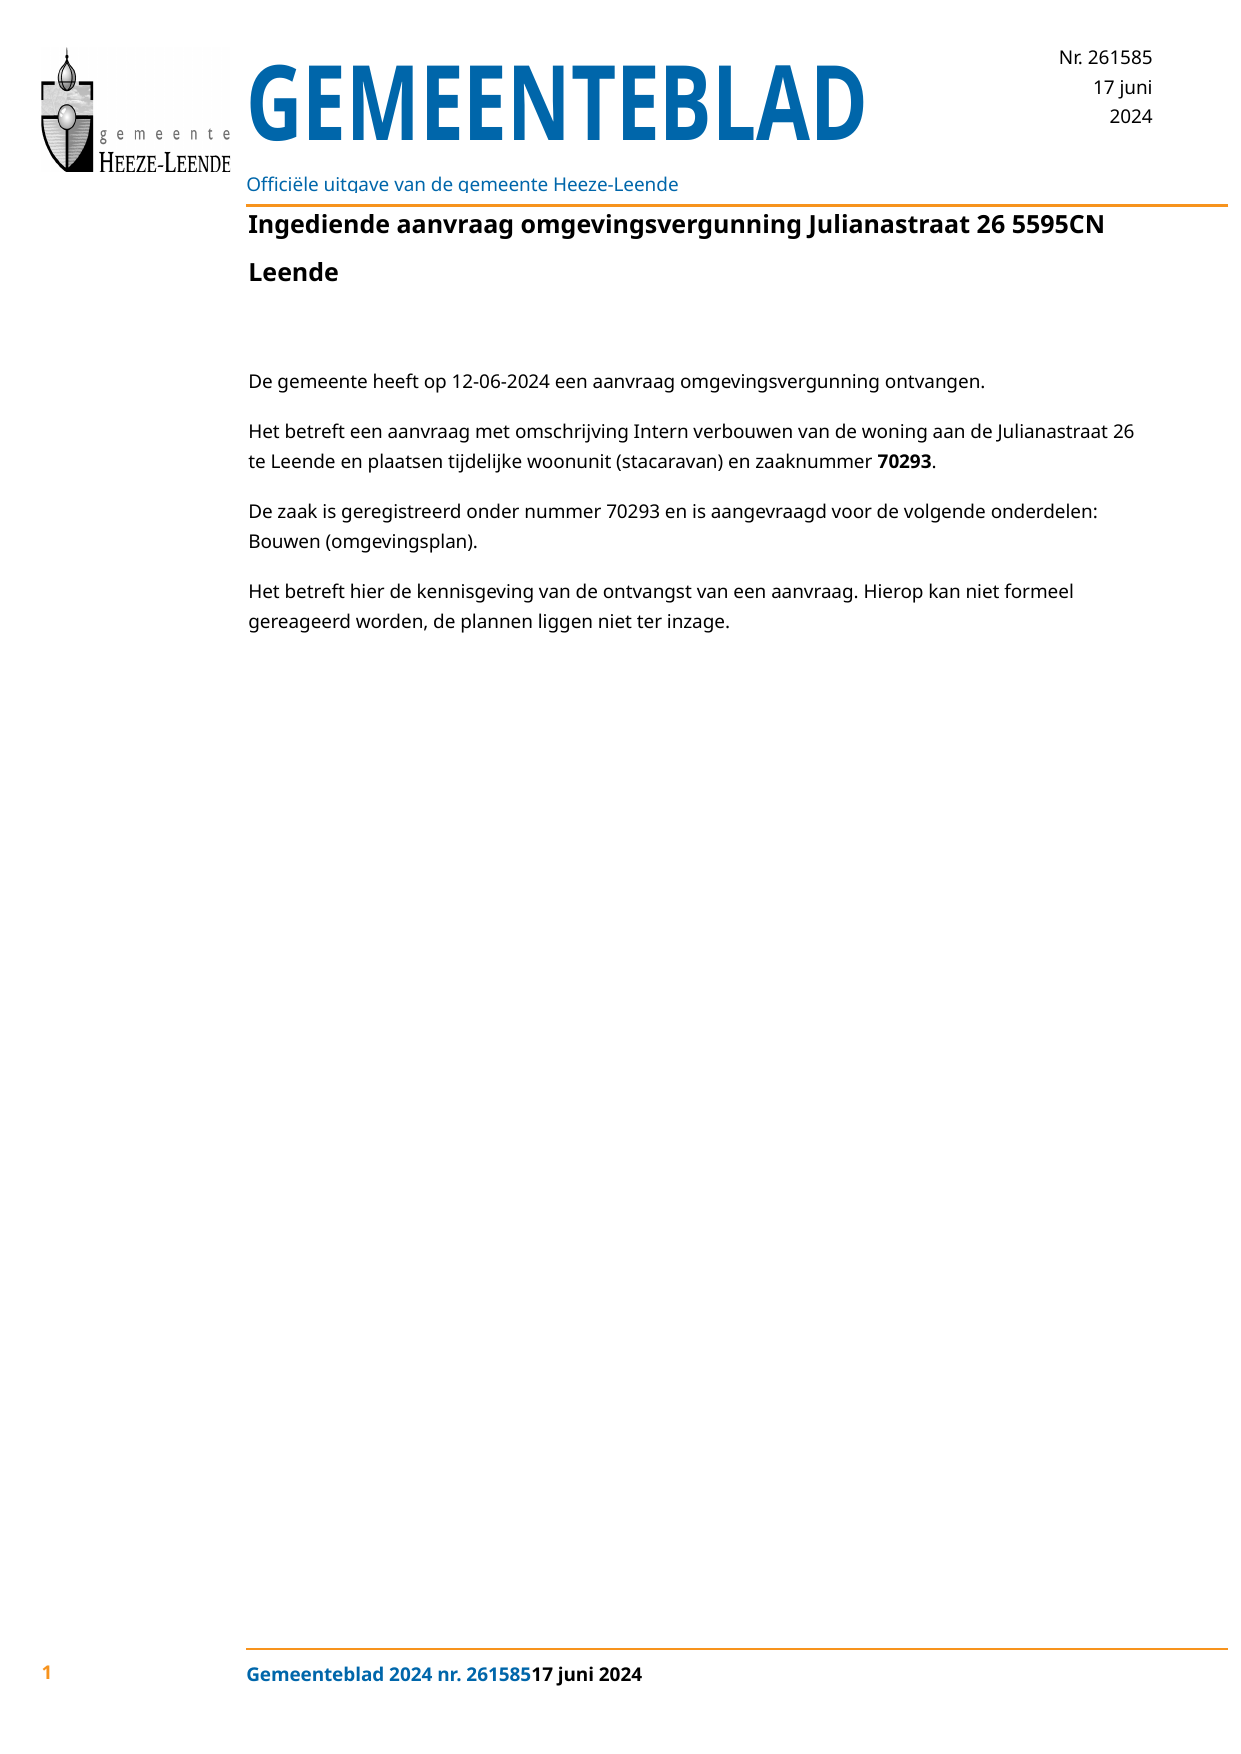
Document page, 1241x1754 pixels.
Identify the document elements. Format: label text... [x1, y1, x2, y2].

text Het betreft een aanvraag met omschrijving Intern verbouwen van de woning aan de Julianastraat 26 te Leende en plaatsen tijdelijke woonunit (stacaravan) en zaaknummer 70293. [248, 419, 1152, 474]
text De gemeente heeft op 12-06-2024 een aanvraag omgevingsvergunning ontvangen. [248, 368, 1152, 394]
text De zaak is geregistreerd onder nummer 70293 en is aangevraagd voor de volgende onderdelen: Bouwen (omgevingsplan). [248, 499, 1152, 554]
text Het betreft hier de kennisgeving van de ontvangst van een aanvraag. Hierop kan niet formeel gereageerd worden, de plannen liggen niet ter inzage. [248, 579, 1152, 634]
text Ingediende aanvraag omgevingsvergunning Julianastraat 26 5595CN Leende [248, 207, 1152, 288]
picture [41, 47, 231, 172]
